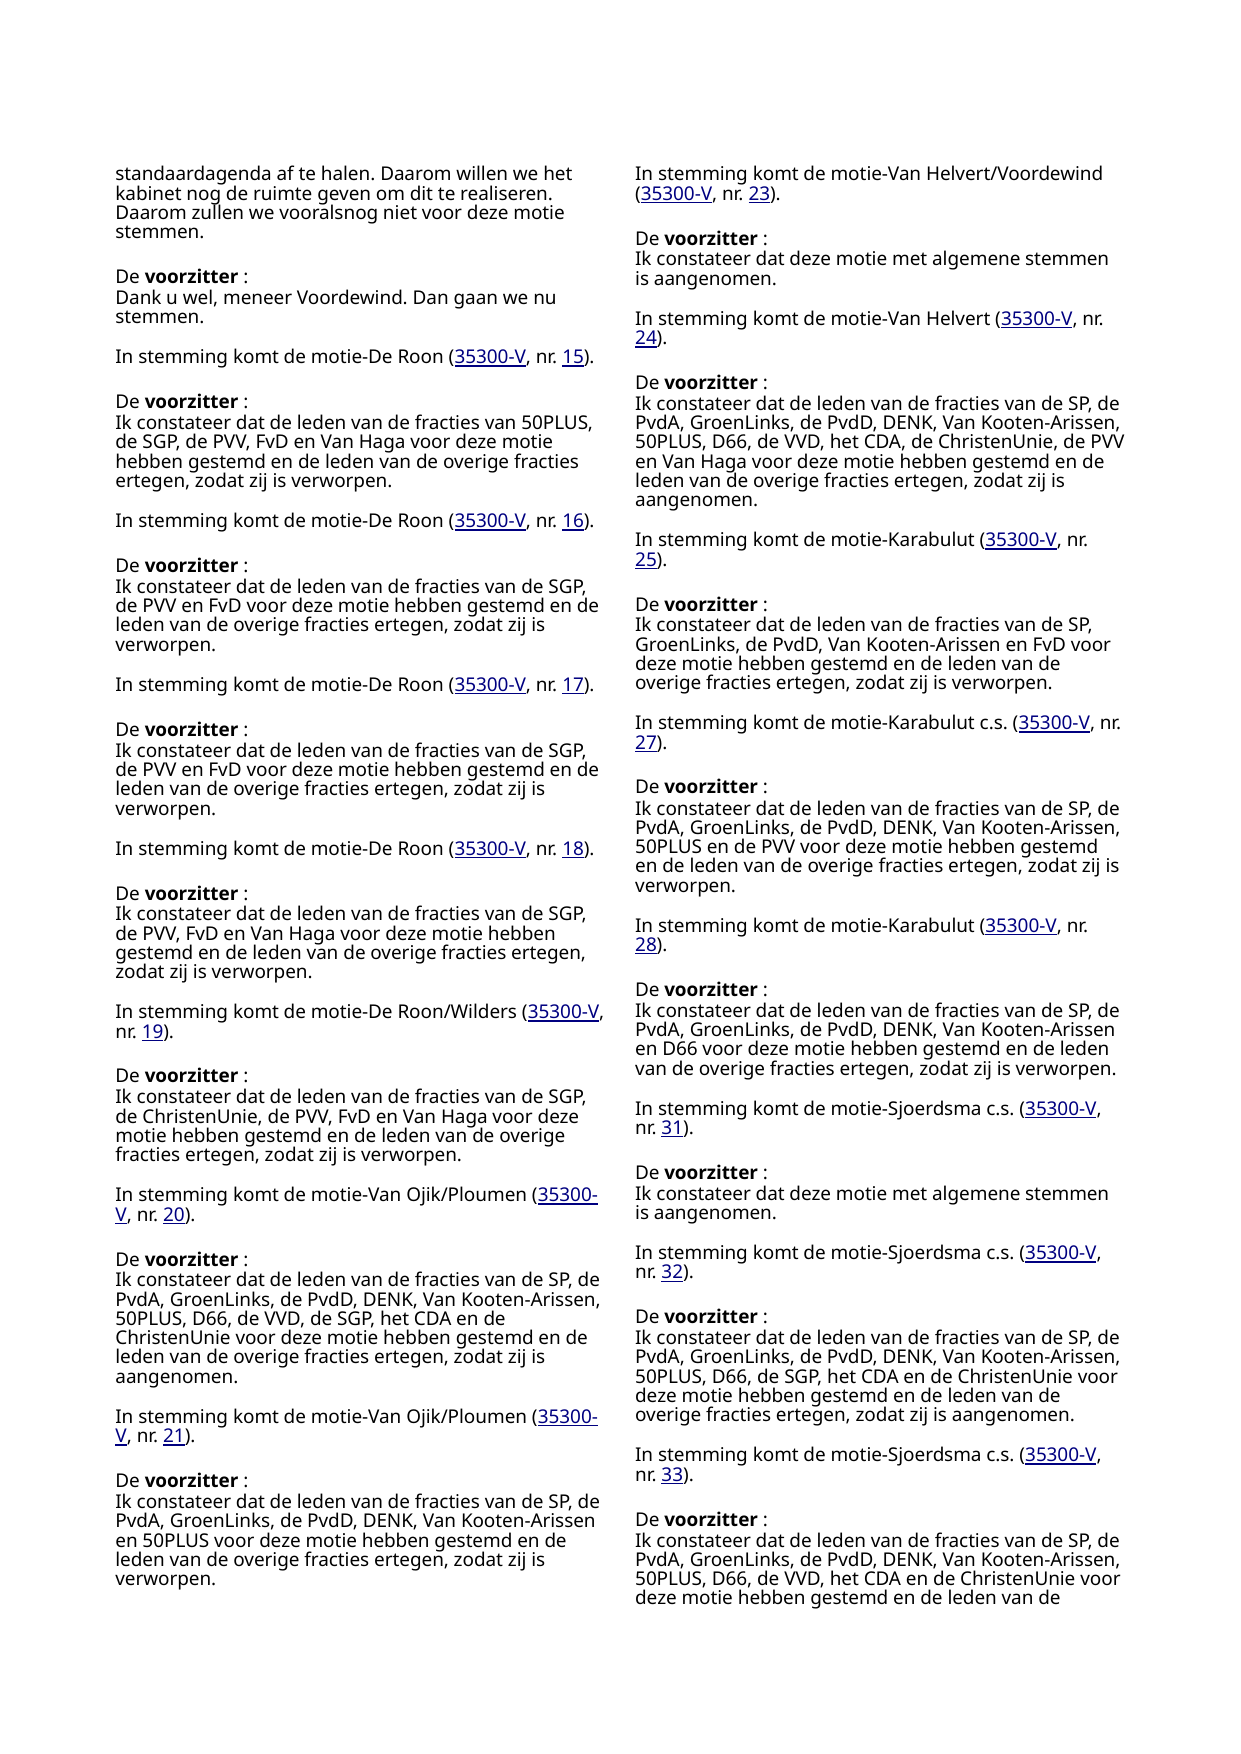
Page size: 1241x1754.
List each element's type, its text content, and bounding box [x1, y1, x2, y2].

text In stemming komt de motie-Van Helvert (35300-V, nr. 24). [635, 310, 1125, 348]
text Ik constateer dat de leden van de fracties van 50PLUS, de SGP, de PVV, FvD en Van Haga voor deze motie hebben gestemd en de leden van de overige fracties ertegen, zodat zij is verworpen. [115, 414, 605, 491]
text De voorzitter : [635, 1506, 1125, 1532]
text Ik constateer dat de leden van de fracties van de SP, de PvdA, GroenLinks, de PvdD, DENK, Van Kooten-Arissen, 50PLUS, D66, de SGP, het CDA en de ChristenUnie voor deze motie hebben gestemd en de leden van de overige fracties ertegen, zodat zij is aangenomen. [635, 1329, 1125, 1426]
text In stemming komt de motie-Karabulut (35300-V, nr. 28). [635, 917, 1125, 955]
text De voorzitter : [115, 388, 605, 414]
text De voorzitter : [115, 880, 605, 905]
text In stemming komt de motie-De Roon/Wilders (35300-V, nr. 19). [115, 1003, 605, 1042]
text Ik constateer dat de leden van de fracties van de SGP, de PVV, FvD en Van Haga voor deze motie hebben gestemd en de leden van de overige fracties ertegen, zodat zij is verworpen. [115, 905, 605, 982]
text Ik constateer dat de leden van de fracties van de SP, de PvdA, GroenLinks, de PvdD, DENK, Van Kooten-Arissen, 50PLUS, D66, de VVD, het CDA, de ChristenUnie, de PVV en Van Haga voor deze motie hebben gestemd en de leden van de overige fracties ertegen, zodat zij is aangenomen. [635, 395, 1125, 511]
text Ik constateer dat de leden van de fracties van de SP, de PvdA, GroenLinks, de PvdD, DENK, Van Kooten-Arissen, 50PLUS en de PVV voor deze motie hebben gestemd en de leden van de overige fracties ertegen, zodat zij is verworpen. [635, 799, 1125, 896]
text De voorzitter : [635, 225, 1125, 250]
text De voorzitter : [115, 716, 605, 742]
text In stemming komt de motie-Van Helvert/Voordewind (35300-V, nr. 23). [635, 165, 1125, 204]
text In stemming komt de motie-Sjoerdsma c.s. (35300-V, nr. 31). [635, 1100, 1125, 1138]
text De voorzitter : [115, 263, 605, 289]
text In stemming komt de motie-Van Ojik/Ploumen (35300-V, nr. 20). [115, 1186, 605, 1225]
text De voorzitter : [115, 1467, 605, 1493]
text Ik constateer dat de leden van de fracties van de SGP, de PVV en FvD voor deze motie hebben gestemd en de leden van de overige fracties ertegen, zodat zij is verworpen. [115, 578, 605, 655]
text In stemming komt de motie-De Roon (35300-V, nr. 16). [115, 512, 605, 531]
text Ik constateer dat de leden van de fracties van de SP, GroenLinks, de PvdD, Van Kooten-Arissen en FvD voor deze motie hebben gestemd en de leden van de overige fracties ertegen, zodat zij is verworpen. [635, 616, 1125, 693]
text standaardagenda af te halen. Daarom willen we het kabinet nog de ruimte geven om dit te realiseren. Daarom zullen we vooralsnog niet voor deze motie stemmen. [115, 165, 605, 242]
text Ik constateer dat de leden van de fracties van de SP, de PvdA, GroenLinks, de PvdD, DENK, Van Kooten-Arissen, 50PLUS, D66, de VVD, het CDA en de ChristenUnie voor deze motie hebben gestemd en de leden van de [635, 1532, 1125, 1609]
text In stemming komt de motie-De Roon (35300-V, nr. 18). [115, 839, 605, 859]
text Ik constateer dat de leden van de fracties van de SGP, de PVV en FvD voor deze motie hebben gestemd en de leden van de overige fracties ertegen, zodat zij is verworpen. [115, 742, 605, 819]
text Ik constateer dat de leden van de fracties van de SP, de PvdA, GroenLinks, de PvdD, DENK, Van Kooten-Arissen en 50PLUS voor deze motie hebben gestemd en de leden van de overige fracties ertegen, zodat zij is verworpen. [115, 1493, 605, 1589]
text De voorzitter : [635, 1159, 1125, 1185]
text In stemming komt de motie-Van Ojik/Ploumen (35300-V, nr. 21). [115, 1408, 605, 1446]
text Ik constateer dat deze motie met algemene stemmen is aangenomen. [635, 250, 1125, 289]
text De voorzitter : [115, 552, 605, 578]
text In stemming komt de motie-Karabulut c.s. (35300-V, nr. 27). [635, 714, 1125, 753]
text In stemming komt de motie-Karabulut (35300-V, nr. 25). [635, 531, 1125, 570]
text De voorzitter : [635, 591, 1125, 616]
text Ik constateer dat de leden van de fracties van de SP, de PvdA, GroenLinks, de PvdD, DENK, Van Kooten-Arissen en D66 voor deze motie hebben gestemd en de leden van de overige fracties ertegen, zodat zij is verworpen. [635, 1002, 1125, 1079]
text De voorzitter : [635, 1303, 1125, 1329]
text De voorzitter : [635, 774, 1125, 799]
text Dank u wel, meneer Voordewind. Dan gaan we nu stemmen. [115, 289, 605, 327]
text In stemming komt de motie-De Roon (35300-V, nr. 15). [115, 348, 605, 368]
text Ik constateer dat de leden van de fracties van de SGP, de ChristenUnie, de PVV, FvD en Van Haga voor deze motie hebben gestemd en de leden van de overige fracties ertegen, zodat zij is verworpen. [115, 1088, 605, 1166]
text Ik constateer dat deze motie met algemene stemmen is aangenomen. [635, 1185, 1125, 1223]
text De voorzitter : [635, 369, 1125, 395]
text De voorzitter : [635, 976, 1125, 1002]
text Ik constateer dat de leden van de fracties van de SP, de PvdA, GroenLinks, de PvdD, DENK, Van Kooten-Arissen, 50PLUS, D66, de VVD, de SGP, het CDA en de ChristenUnie voor deze motie hebben gestemd en de leden van de overige fracties ertegen, zodat zij is aangenomen. [115, 1271, 605, 1387]
text In stemming komt de motie-Sjoerdsma c.s. (35300-V, nr. 33). [635, 1446, 1125, 1485]
text In stemming komt de motie-De Roon (35300-V, nr. 17). [115, 676, 605, 695]
text De voorzitter : [115, 1063, 605, 1088]
text De voorzitter : [115, 1246, 605, 1271]
text In stemming komt de motie-Sjoerdsma c.s. (35300-V, nr. 32). [635, 1244, 1125, 1283]
